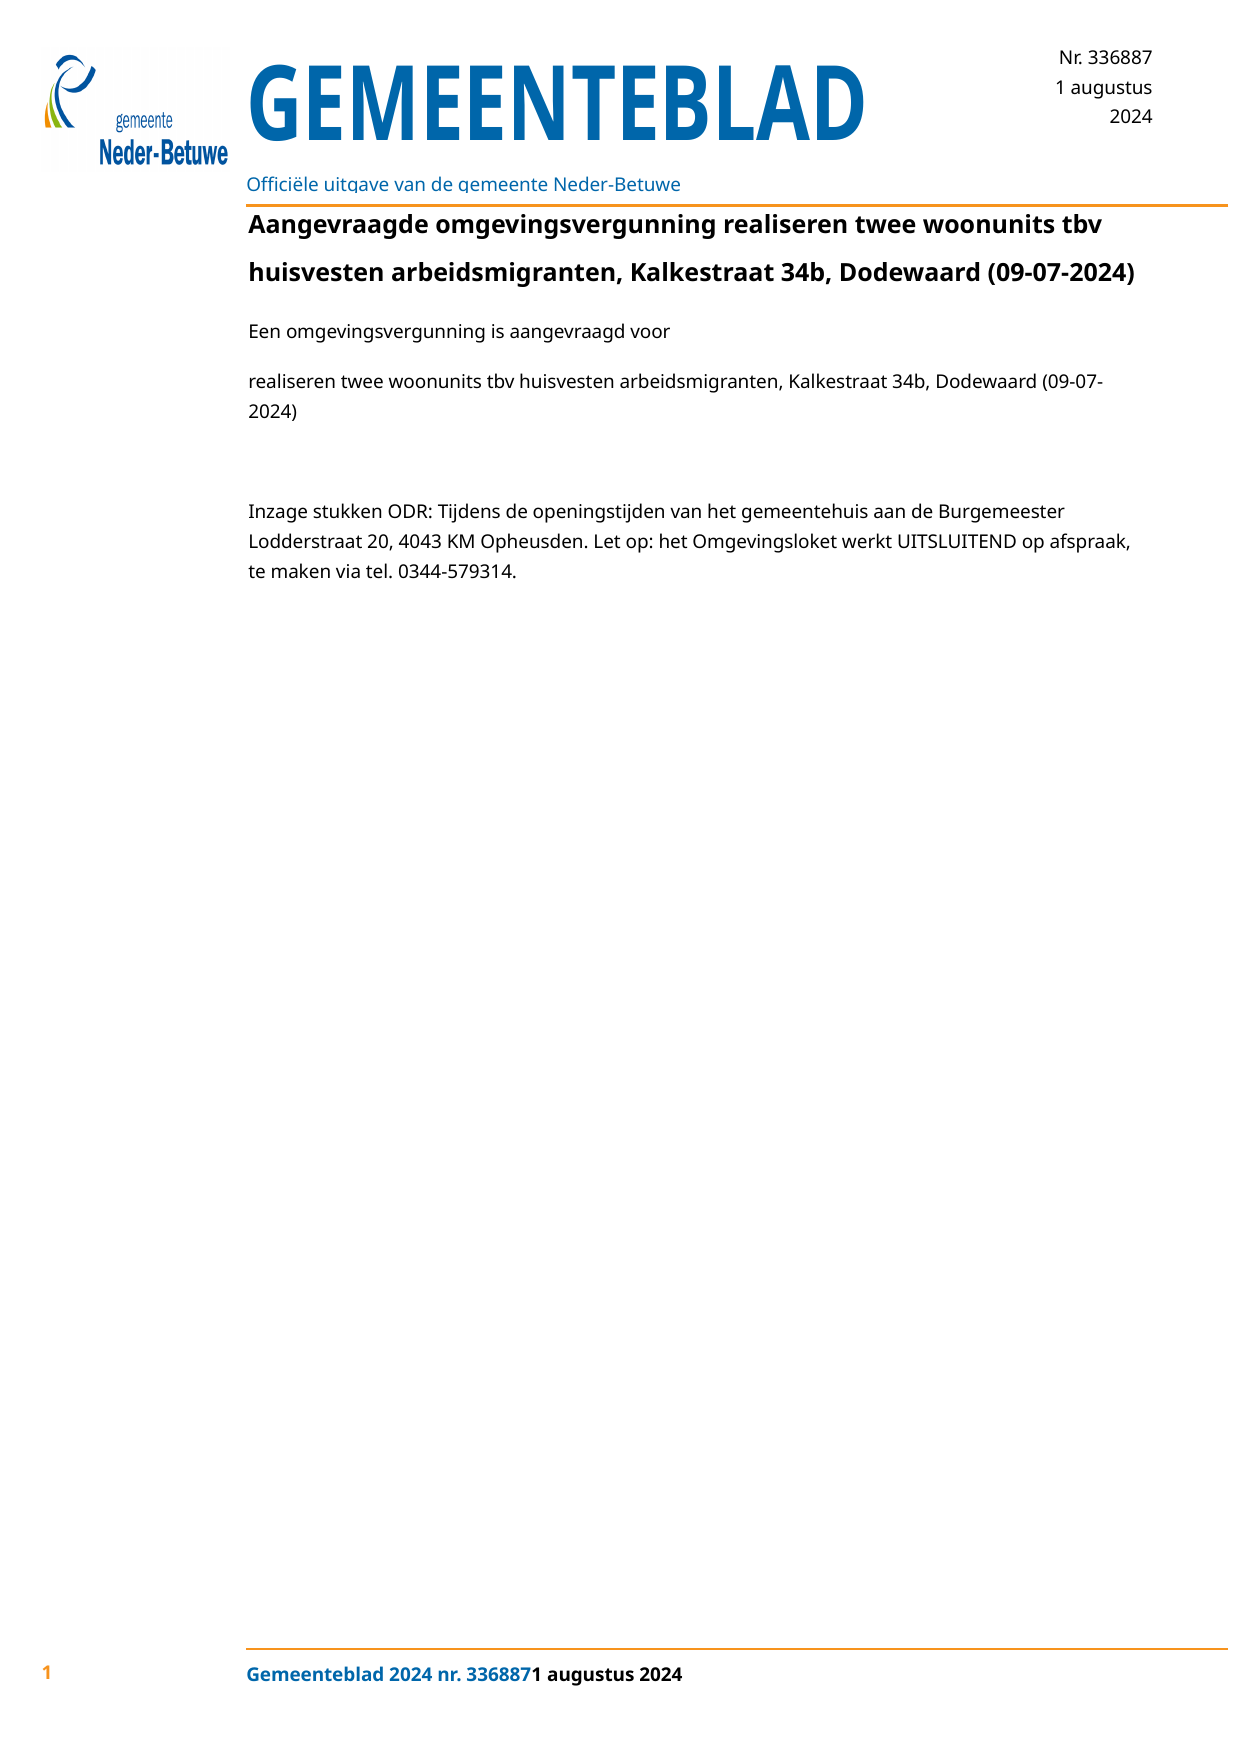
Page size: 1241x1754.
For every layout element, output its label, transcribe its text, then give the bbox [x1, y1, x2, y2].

picture [41, 47, 231, 172]
text Aangevraagde omgevingsvergunning realiseren twee woonunits tbv huisvesten arbeidsmigranten, Kalkestraat 34b, Dodewaard (09-07-2024) [248, 207, 1152, 288]
text Een omgevingsvergunning is aangevraagd voor [248, 318, 1152, 344]
text realiseren twee woonunits tbv huisvesten arbeidsmigranten, Kalkestraat 34b, Dodewaard (09-07-2024) [248, 368, 1152, 424]
text Inzage stukken ODR: Tijdens de openingstijden van het gemeentehuis aan de Burgemeester Lodderstraat 20, 4043 KM Opheusden. Let op: het Omgevingsloket werkt UITSLUITEND op afspraak, te maken via tel. 0344-579314. [248, 499, 1152, 584]
